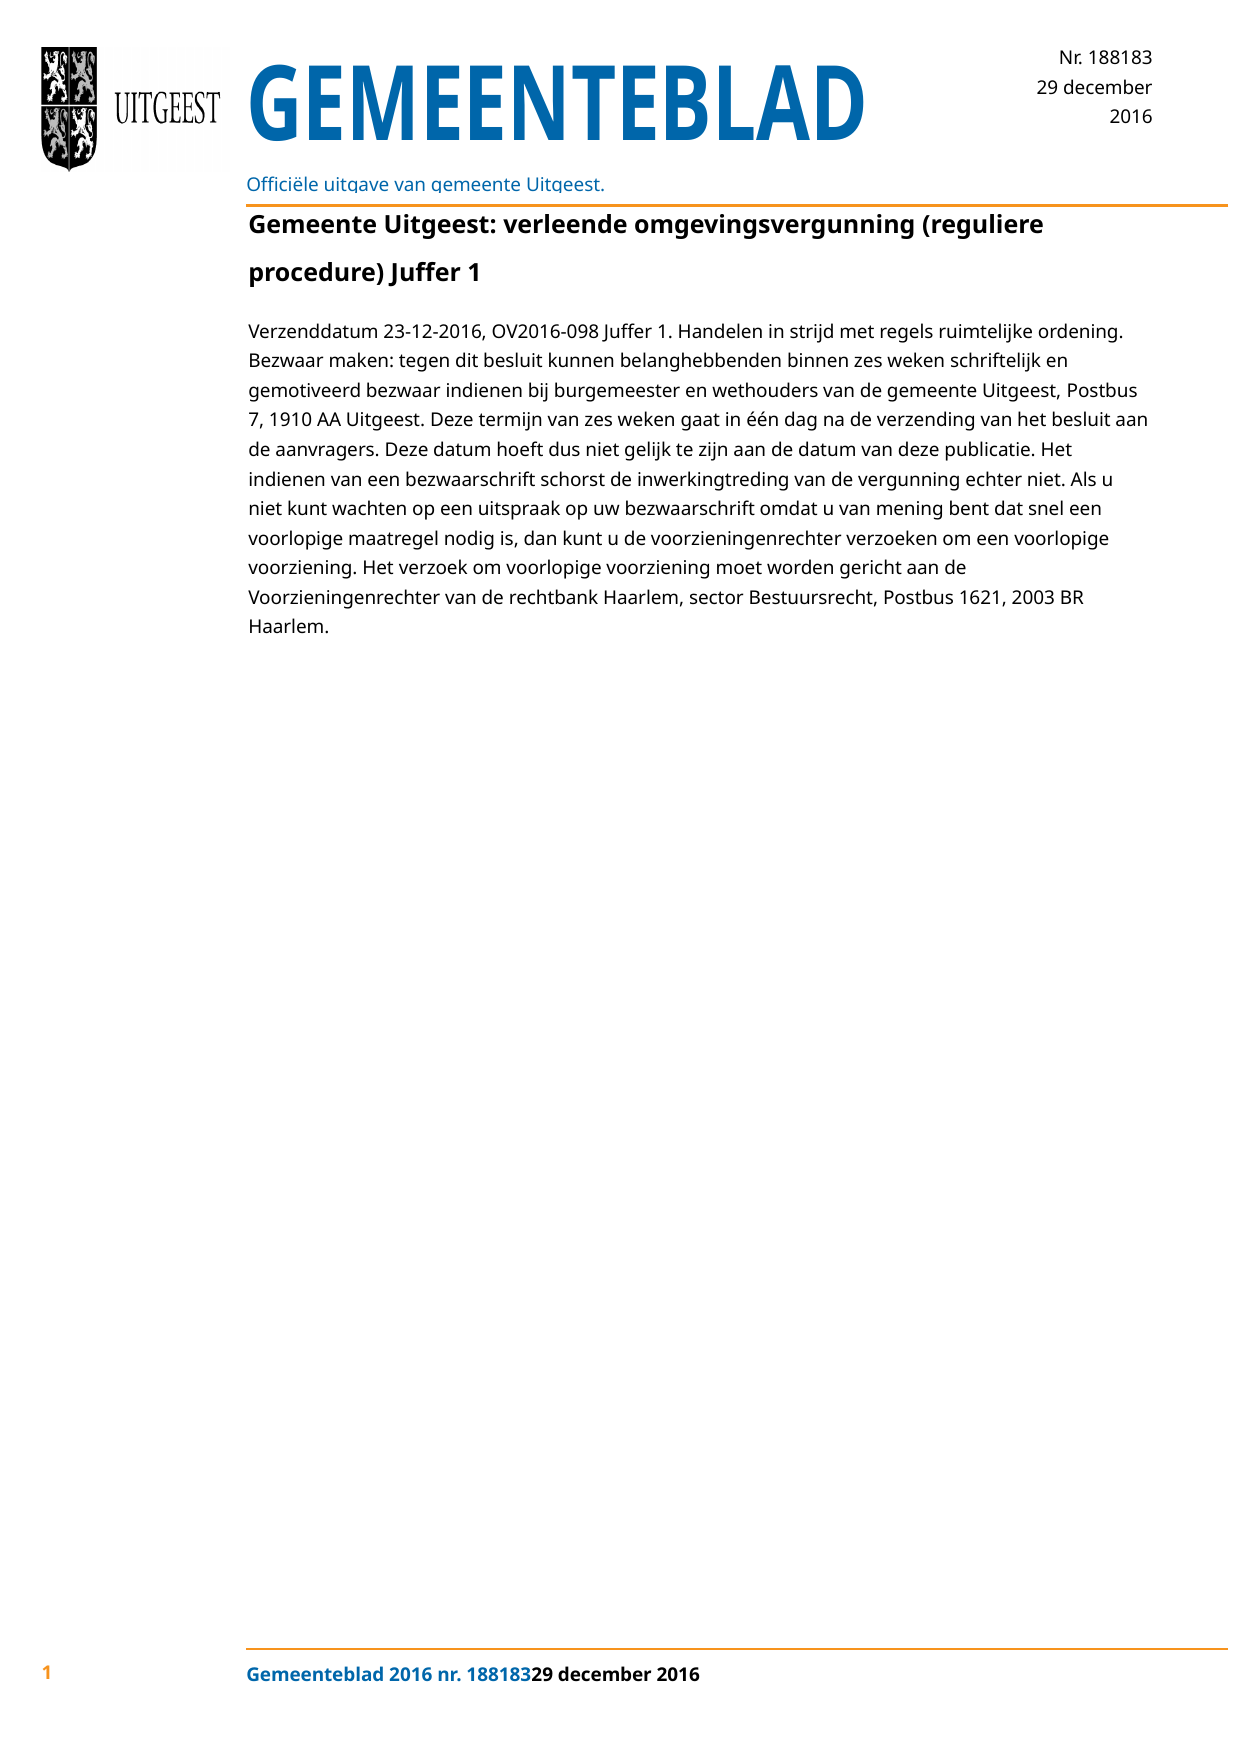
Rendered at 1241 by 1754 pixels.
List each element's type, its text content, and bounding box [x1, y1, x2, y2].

picture [41, 47, 231, 172]
text Verzenddatum 23-12-2016, OV2016-098 Juffer 1. Handelen in strijd met regels ruimtelijke ordening. Bezwaar maken: tegen dit besluit kunnen belanghebbenden binnen zes weken schriftelijk en gemotiveerd bezwaar indienen bij burgemeester en wethouders van de gemeente Uitgeest, Postbus 7, 1910 AA Uitgeest. Deze termijn van zes weken gaat in één dag na de verzending van het besluit aan de aanvragers. Deze datum hoeft dus niet gelijk te zijn aan de datum van deze publicatie. Het indienen van een bezwaarschrift schorst de inwerkingtreding van de vergunning echter niet. Als u niet kunt wachten op een uitspraak op uw bezwaarschrift omdat u van mening bent dat snel een voorlopige maatregel nodig is, dan kunt u de voorzieningenrechter verzoeken om een voorlopige voorziening. Het verzoek om voorlopige voorziening moet worden gericht aan de Voorzieningenrechter van de rechtbank Haarlem, sector Bestuursrecht, Postbus 1621, 2003 BR Haarlem. [248, 318, 1152, 639]
text Gemeente Uitgeest: verleende omgevingsvergunning (reguliere procedure) Juffer 1 [248, 207, 1152, 288]
